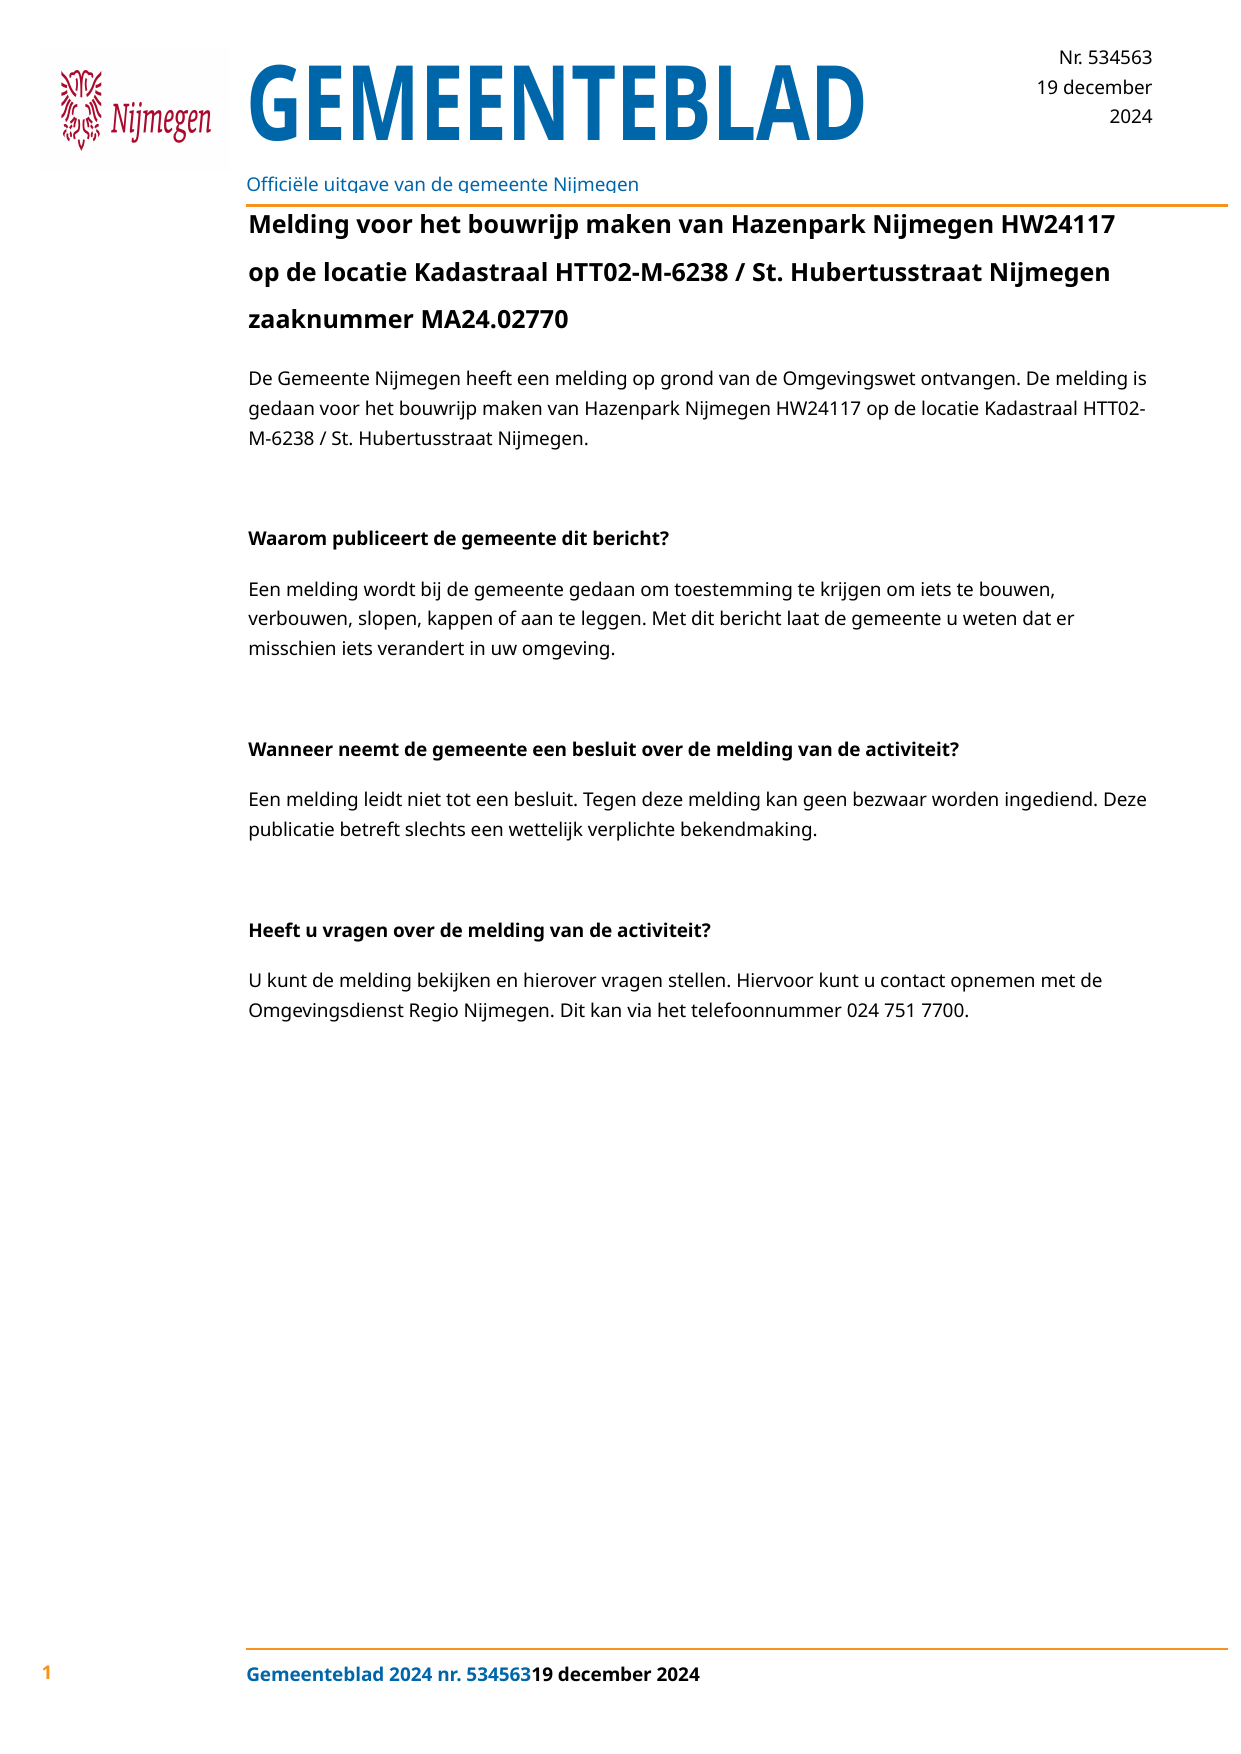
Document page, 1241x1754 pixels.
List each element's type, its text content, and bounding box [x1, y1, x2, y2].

text Wanneer neemt de gemeente een besluit over de melding van de activiteit? [248, 736, 1152, 762]
text De Gemeente Nijmegen heeft een melding op grond van de Omgevingswet ontvangen. De melding is gedaan voor het bouwrijp maken van Hazenpark Nijmegen HW24117 op de locatie Kadastraal HTT02-M-6238 / St. Hubertusstraat Nijmegen. [248, 366, 1152, 450]
text Heeft u vragen over de melding van de activiteit? [248, 917, 1152, 942]
text Waarom publiceert de gemeente dit bericht? [248, 526, 1152, 551]
text Een melding wordt bij de gemeente gedaan om toestemming te krijgen om iets te bouwen, verbouwen, slopen, kappen of aan te leggen. Met dit bericht laat de gemeente u weten dat er misschien iets verandert in uw omgeving. [248, 576, 1152, 661]
text Melding voor het bouwrijp maken van Hazenpark Nijmegen HW24117 op de locatie Kadastraal HTT02-M-6238 / St. Hubertusstraat Nijmegen zaaknummer MA24.02770 [248, 207, 1152, 336]
text Een melding leidt niet tot een besluit. Tegen deze melding kan geen bezwaar worden ingediend. Deze publicatie betreft slechts een wettelijk verplichte bekendmaking. [248, 786, 1152, 842]
picture [41, 47, 231, 172]
text U kunt de melding bekijken en hierover vragen stellen. Hiervoor kunt u contact opnemen met de Omgevingsdienst Regio Nijmegen. Dit kan via het telefoonnummer 024 751 7700. [248, 967, 1152, 1022]
